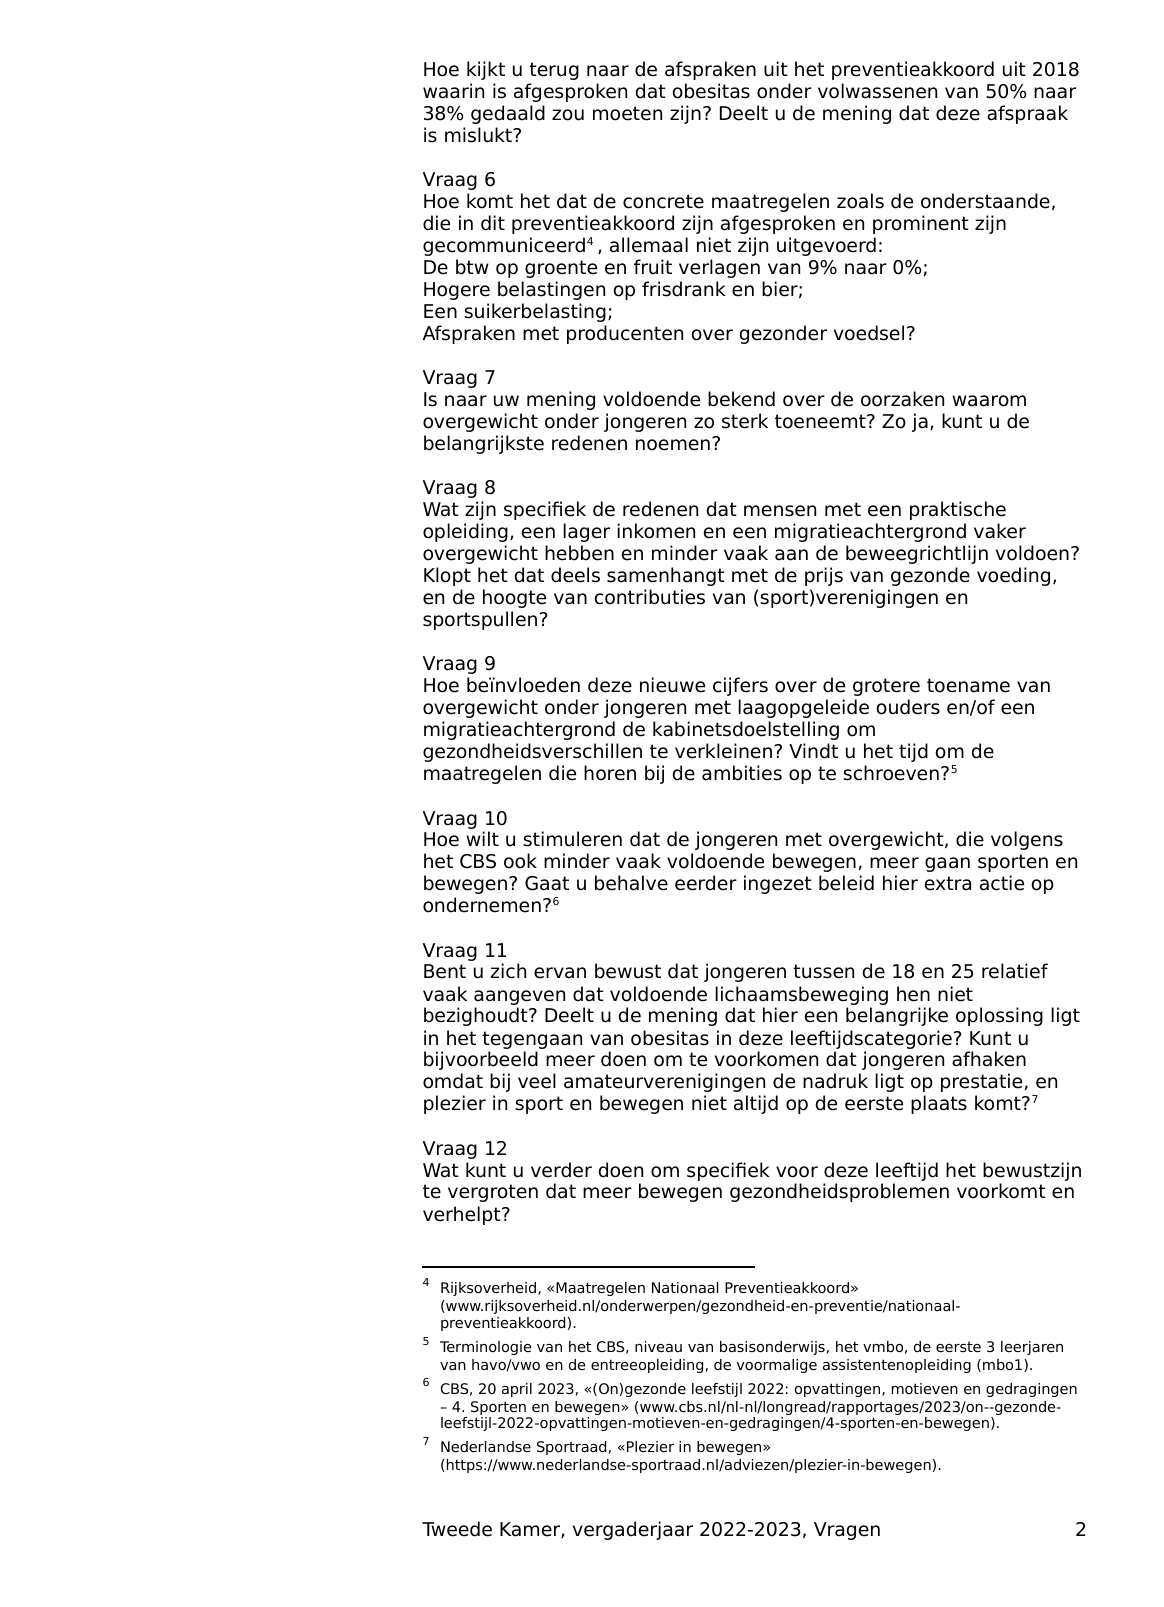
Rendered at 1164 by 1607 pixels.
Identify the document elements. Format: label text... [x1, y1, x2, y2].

text Afspraken met producenten over gezonder voedsel? [422, 323, 1087, 345]
text Hoe wilt u stimuleren dat de jongeren met overgewicht, die volgens het CBS ook minder vaak voldoende bewegen, meer gaan sporten en bewegen? Gaat u behalve eerder ingezet beleid hier extra actie op ondernemen? [422, 829, 1087, 917]
text Hoe komt het dat de concrete maatregelen zoals de onderstaande, die in dit preventieakkoord zijn afgesproken en prominent zijn gecommuniceerd, allemaal niet zijn uitgevoerd: [422, 191, 1087, 257]
text Wat zijn specifiek de redenen dat mensen met een praktische opleiding, een lager inkomen en een migratieachtergrond vaker overgewicht hebben en minder vaak aan de beweegrichtlijn voldoen? Klopt het dat deels samenhangt met de prijs van gezonde voeding, en de hoogte van contributies van (sport)verenigingen en sportspullen? [422, 499, 1087, 631]
text Vraag 10 [422, 807, 1087, 829]
text Bent u zich ervan bewust dat jongeren tussen de 18 en 25 relatief vaak aangeven dat voldoende lichaamsbeweging hen niet bezighoudt? Deelt u de mening dat hier een belangrijke oplossing ligt in het tegengaan van obesitas in deze leeftijdscategorie? Kunt u bijvoorbeeld meer doen om te voorkomen dat jongeren afhaken omdat bij veel amateurverenigingen de nadruk ligt op prestatie, en plezier in sport en bewegen niet altijd op de eerste plaats komt? [422, 961, 1087, 1115]
text Terminologie van het CBS, niveau van basisonderwijs, het vmbo, de eerste 3 leerjaren van havo/vwo en de entreeopleiding, de voormalige assistentenopleiding (mbo1). [422, 1335, 1087, 1374]
text De btw op groente en fruit verlagen van 9% naar 0%; [422, 257, 1087, 279]
text Rijksoverheid, «Maatregelen Nationaal Preventieakkoord» (www.rijksoverheid.nl/onderwerpen/gezondheid-en-preventie/nationaal-preventieakkoord). [422, 1276, 1087, 1332]
text Een suikerbelasting; [422, 301, 1087, 323]
text CBS, 20 april 2023, «(On)gezonde leefstijl 2022: opvattingen, motieven en gedragingen – 4. Sporten en bewegen» (www.cbs.nl/nl-nl/longread/rapportages/2023/on--gezonde-leefstijl-2022-opvattingen-motieven-en-gedragingen/4-sporten-en-bewegen). [422, 1377, 1087, 1432]
text Vraag 6 [422, 169, 1087, 191]
text Vraag 9 [422, 653, 1087, 675]
text Wat kunt u verder doen om specifiek voor deze leeftijd het bewustzijn te vergroten dat meer bewegen gezondheidsproblemen voorkomt en verhelpt? [422, 1159, 1087, 1225]
text Hogere belastingen op frisdrank en bier; [422, 279, 1087, 301]
text Vraag 7 [422, 367, 1087, 389]
text Hoe kijkt u terug naar de afspraken uit het preventieakkoord uit 2018 waarin is afgesproken dat obesitas onder volwassenen van 50% naar 38% gedaald zou moeten zijn? Deelt u de mening dat deze afspraak is mislukt? [422, 59, 1087, 147]
text Vraag 8 [422, 477, 1087, 499]
text Nederlandse Sportraad, «Plezier in bewegen» (https://www.nederlandse-sportraad.nl/adviezen/plezier-in-bewegen). [422, 1435, 1087, 1474]
text Vraag 12 [422, 1137, 1087, 1159]
text Vraag 11 [422, 939, 1087, 961]
text Is naar uw mening voldoende bekend over de oorzaken waarom overgewicht onder jongeren zo sterk toeneemt? Zo ja, kunt u de belangrijkste redenen noemen? [422, 389, 1087, 455]
text Hoe beïnvloeden deze nieuwe cijfers over de grotere toename van overgewicht onder jongeren met laagopgeleide ouders en/of een migratieachtergrond de kabinetsdoelstelling om gezondheidsverschillen te verkleinen? Vindt u het tijd om de maatregelen die horen bij de ambities op te schroeven? [422, 675, 1087, 785]
